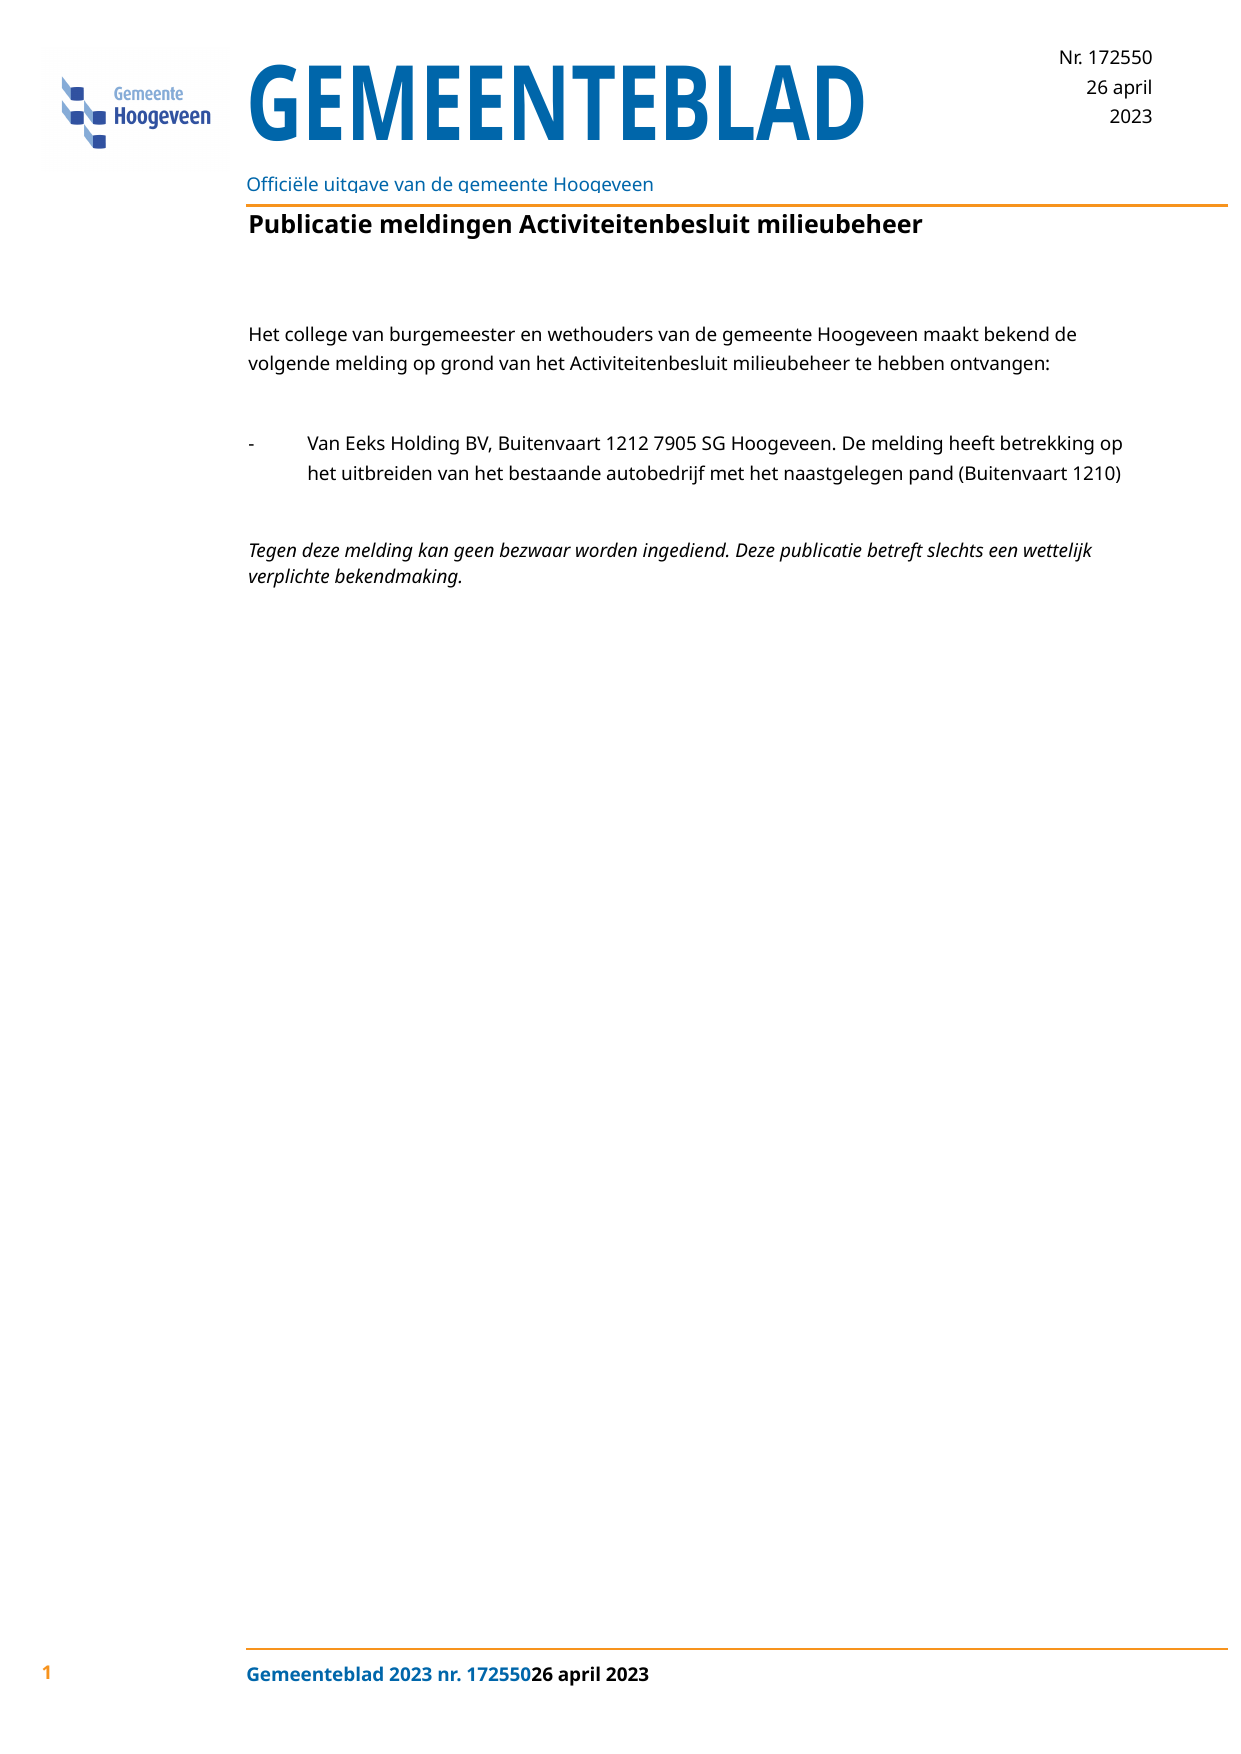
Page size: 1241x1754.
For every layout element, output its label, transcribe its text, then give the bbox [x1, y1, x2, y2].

list Van Eeks Holding BV, Buitenvaart 1212 7905 SG Hoogeveen. De melding heeft betrekking op het uitbreiden van het bestaande autobedrijf met het naastgelegen pand (Buitenvaart 1210) [248, 430, 1152, 486]
text Publicatie meldingen Activiteitenbesluit milieubeheer [248, 207, 1152, 241]
picture [41, 47, 231, 172]
text Tegen deze melding kan geen bezwaar worden ingediend. Deze publicatie betreft slechts een wettelijk verplichte bekendmaking. [248, 537, 1152, 589]
text Het college van burgemeester en wethouders van de gemeente Hoogeveen maakt bekend de volgende melding op grond van het Activiteitenbesluit milieubeheer te hebben ontvangen: [248, 321, 1152, 376]
